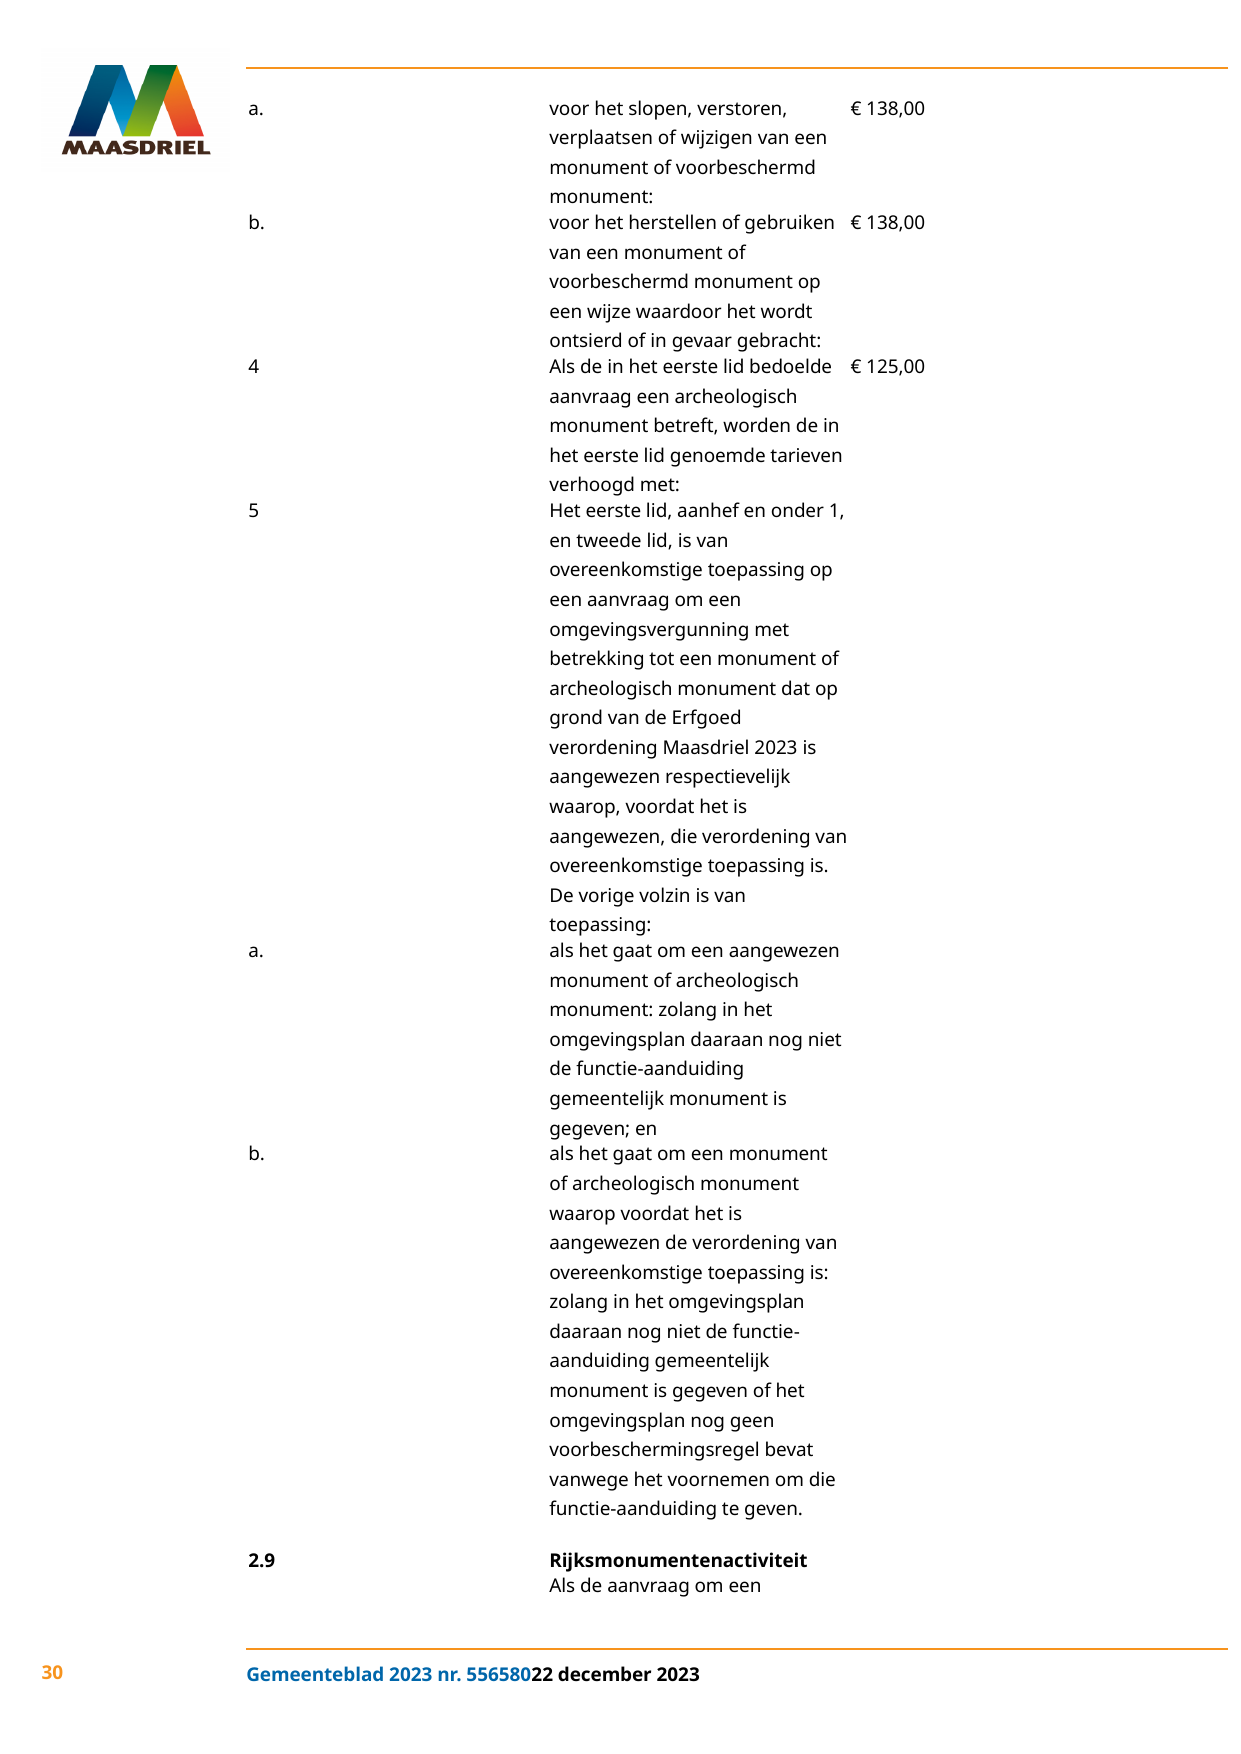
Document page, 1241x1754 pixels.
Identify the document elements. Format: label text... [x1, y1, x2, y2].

table_cell Als de aanvraag om een [549, 1573, 850, 1598]
table_cell [248, 1573, 549, 1598]
table_cell voor het slopen, verstoren, verplaatsen of wijzigen van een monument of voorbeschermd monument: [549, 95, 850, 209]
table_cell a. [248, 95, 549, 209]
table_cell als het gaat om een monument of archeologisch monument waarop voordat het is aangewezen de verordening van overeenkomstige toepassing is: zolang in het omgevingsplan daaraan nog niet de functie-aanduiding gemeentelijk monument is gegeven of het omgevingsplan nog geen voorbeschermingsregel bevat vanwege het voornemen om die functie-aanduiding te geven. [549, 1141, 850, 1521]
table_cell b. [248, 1141, 549, 1521]
table_cell [248, 1521, 549, 1547]
table_cell 4 [248, 353, 549, 497]
picture [41, 47, 231, 172]
table_cell Als de in het eerste lid bedoelde aanvraag een archeologisch monument betreft, worden de in het eerste lid genoemde tarieven verhoogd met: [549, 353, 850, 497]
table_cell [850, 498, 1152, 937]
table_cell € 125,00 [850, 353, 1152, 497]
table_cell [850, 937, 1152, 1141]
table_cell [850, 1547, 1152, 1573]
table_cell Rijksmonumentenactiviteit [549, 1547, 850, 1573]
table_cell voor het herstellen of gebruiken van een monument of voorbeschermd monument op een wijze waardoor het wordt ontsierd of in gevaar gebracht: [549, 209, 850, 353]
table_cell [850, 1573, 1152, 1598]
table_cell a. [248, 937, 549, 1141]
table_cell b. [248, 209, 549, 353]
table_cell [850, 1141, 1152, 1521]
table_cell Het eerste lid, aanhef en onder 1, en tweede lid, is van overeenkomstige toepassing op een aanvraag om een omgevingsvergunning met betrekking tot een monument of archeologisch monument dat op grond van de Erfgoed verordening Maasdriel 2023 is aangewezen respectievelijk waarop, voordat het is aangewezen, die verordening van overeenkomstige toepassing is. De vorige volzin is van toepassing: [549, 498, 850, 937]
table_cell 2.9 [248, 1547, 549, 1573]
table_cell € 138,00 [850, 209, 1152, 353]
table_cell € 138,00 [850, 95, 1152, 209]
table_cell als het gaat om een aangewezen monument of archeologisch monument: zolang in het omgevingsplan daaraan nog niet de functie-aanduiding gemeentelijk monument is gegeven; en [549, 937, 850, 1141]
table_cell [549, 1521, 850, 1547]
table_cell [850, 1521, 1152, 1547]
table_cell 5 [248, 498, 549, 937]
